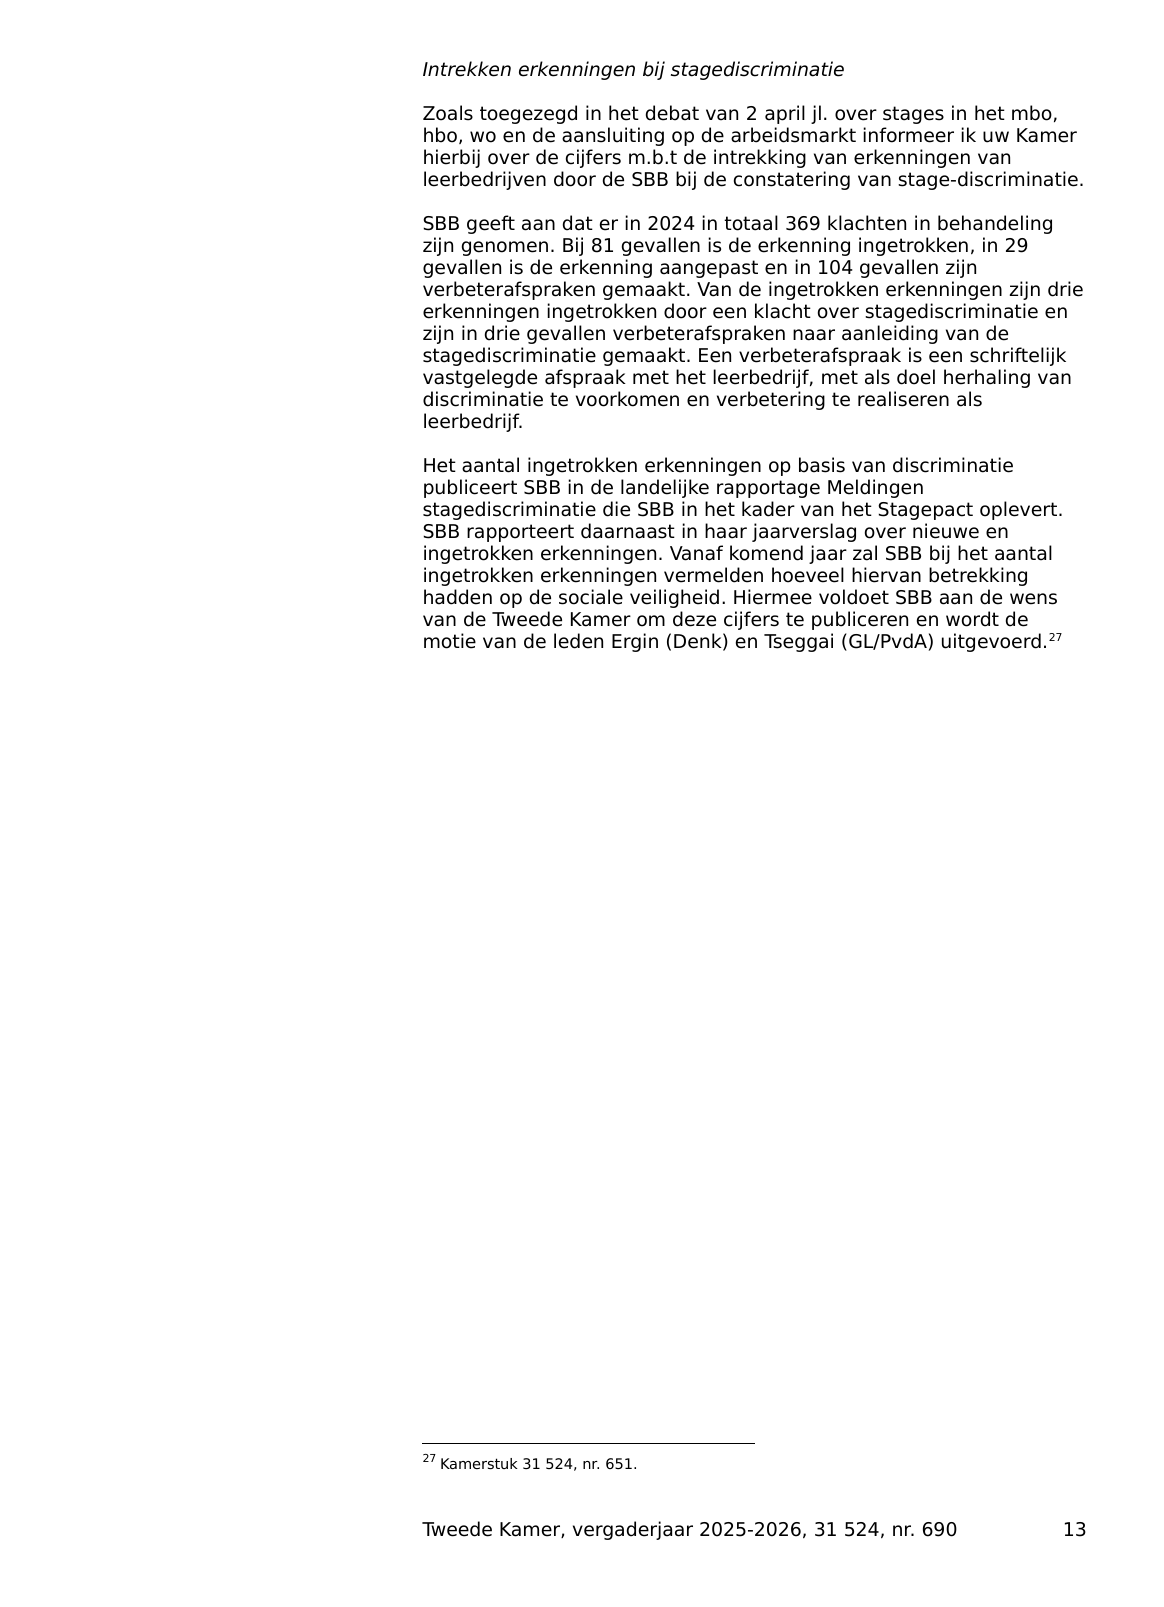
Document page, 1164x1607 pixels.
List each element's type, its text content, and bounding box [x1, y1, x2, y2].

text Het aantal ingetrokken erkenningen op basis van discriminatie publiceert SBB in de landelijke rapportage Meldingen stagediscriminatie die SBB in het kader van het Stagepact oplevert. SBB rapporteert daarnaast in haar jaarverslag over nieuwe en ingetrokken erkenningen. Vanaf komend jaar zal SBB bij het aantal ingetrokken erkenningen vermelden hoeveel hiervan betrekking hadden op de sociale veiligheid. Hiermee voldoet SBB aan de wens van de Tweede Kamer om deze cijfers te publiceren en wordt de motie van de leden Ergin (Denk) en Tseggai (GL/PvdA) uitgevoerd. [422, 455, 1087, 653]
text Zoals toegezegd in het debat van 2 april jl. over stages in het mbo, hbo, wo en de aansluiting op de arbeidsmarkt informeer ik uw Kamer hierbij over de cijfers m.b.t de intrekking van erkenningen van leerbedrijven door de SBB bij de constatering van stage-discriminatie. [422, 103, 1087, 191]
text Kamerstuk 31 524, nr. 651. [422, 1452, 1087, 1474]
subtitle Intrekken erkenningen bij stagediscriminatie [422, 59, 1087, 81]
text SBB geeft aan dat er in 2024 in totaal 369 klachten in behandeling zijn genomen. Bij 81 gevallen is de erkenning ingetrokken, in 29 gevallen is de erkenning aangepast en in 104 gevallen zijn verbeterafspraken gemaakt. Van de ingetrokken erkenningen zijn drie erkenningen ingetrokken door een klacht over stagediscriminatie en zijn in drie gevallen verbeterafspraken naar aanleiding van de stagediscriminatie gemaakt. Een verbeterafspraak is een schriftelijk vastgelegde afspraak met het leerbedrijf, met als doel herhaling van discriminatie te voorkomen en verbetering te realiseren als leerbedrijf. [422, 213, 1087, 433]
